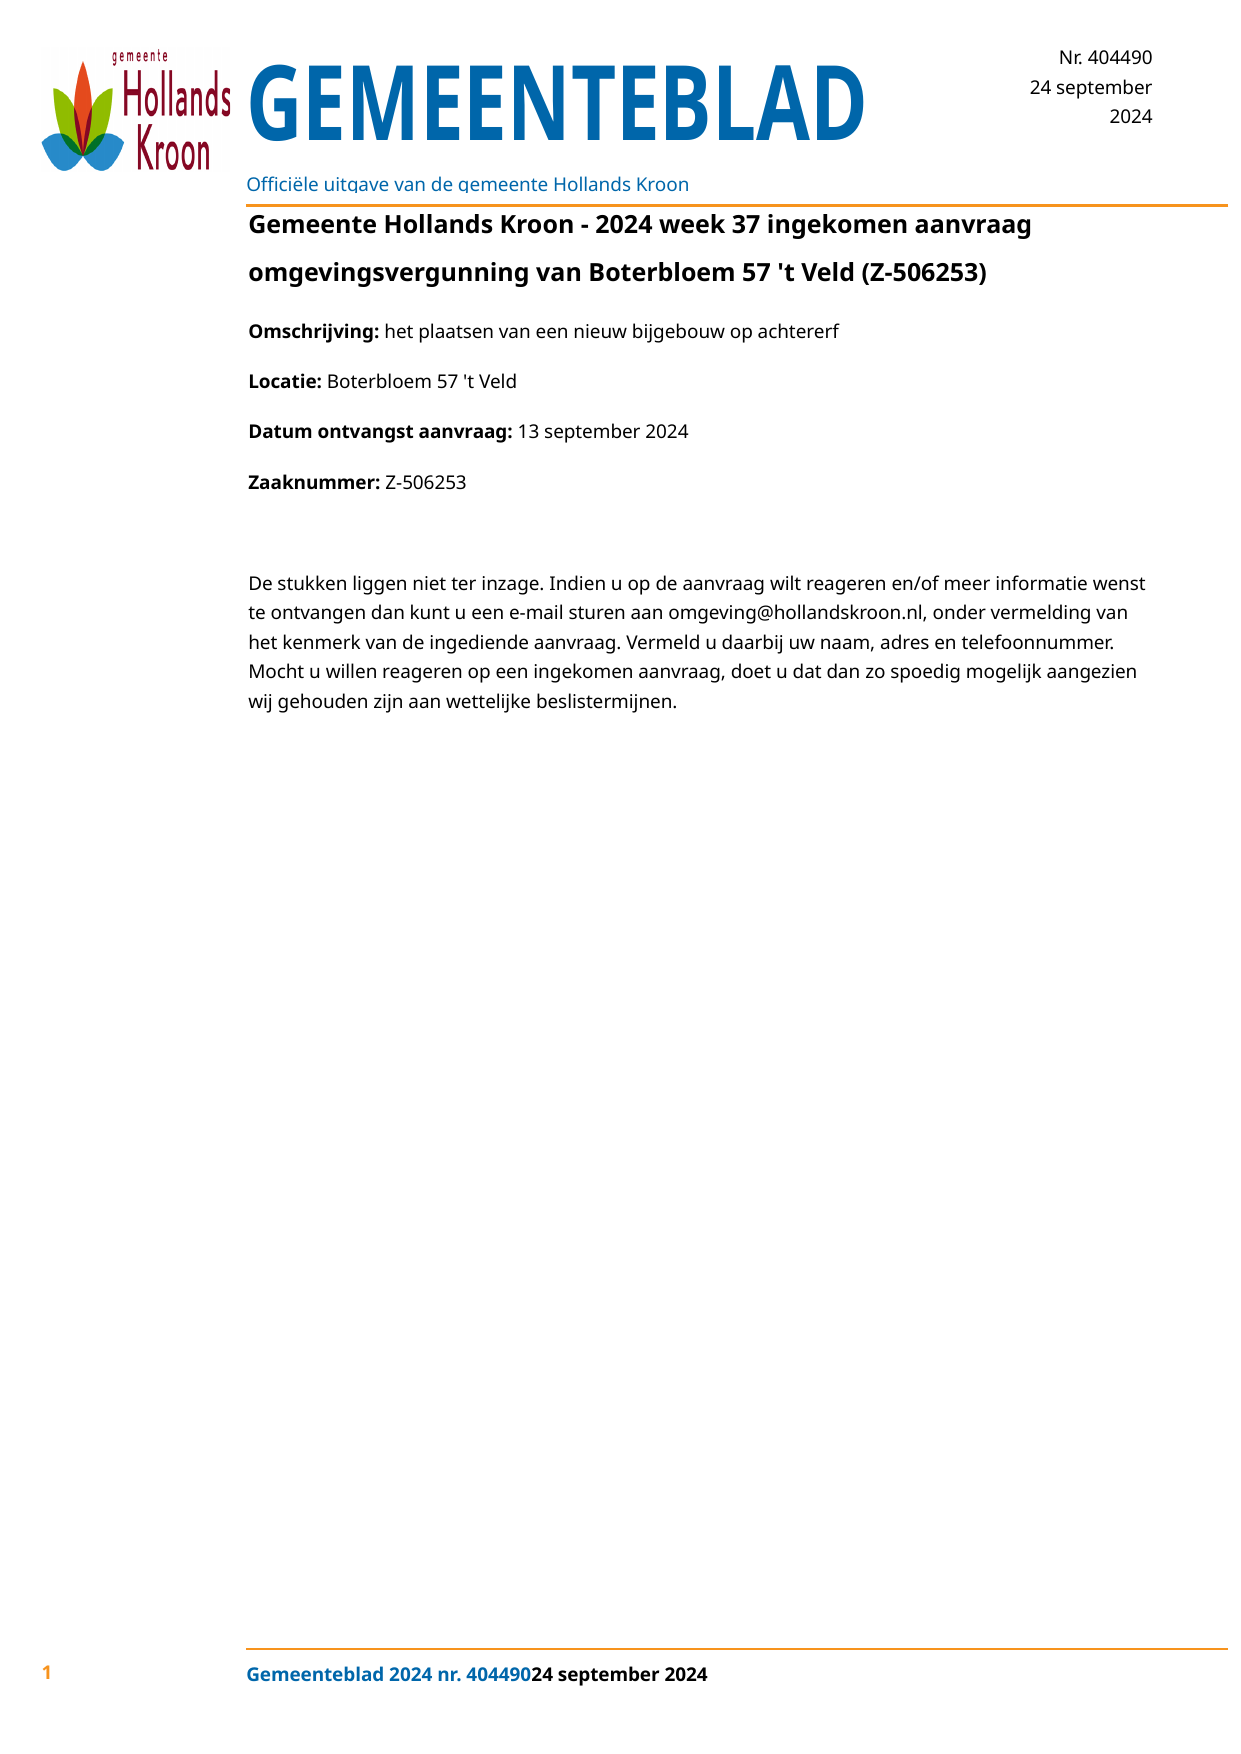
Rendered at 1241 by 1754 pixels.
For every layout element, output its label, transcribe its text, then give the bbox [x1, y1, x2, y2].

text Gemeente Hollands Kroon - 2024 week 37 ingekomen aanvraag omgevingsvergunning van Boterbloem 57 't Veld (Z-506253) [248, 207, 1152, 288]
text Omschrijving: het plaatsen van een nieuw bijgebouw op achtererf [248, 318, 1152, 344]
text Locatie: Boterbloem 57 't Veld [248, 368, 1152, 394]
text Zaaknummer: Z-506253 [248, 469, 1152, 495]
text De stukken liggen niet ter inzage. Indien u op de aanvraag wilt reageren en/of meer informatie wenst te ontvangen dan kunt u een e-mail sturen aan omgeving@hollandskroon.nl, onder vermelding van het kenmerk van de ingediende aanvraag. Vermeld u daarbij uw naam, adres en telefoonnummer. Mocht u willen reageren op een ingekomen aanvraag, doet u dat dan zo spoedig mogelijk aangezien wij gehouden zijn aan wettelijke beslistermijnen. [248, 570, 1152, 714]
text Datum ontvangst aanvraag: 13 september 2024 [248, 419, 1152, 444]
picture [41, 47, 231, 172]
